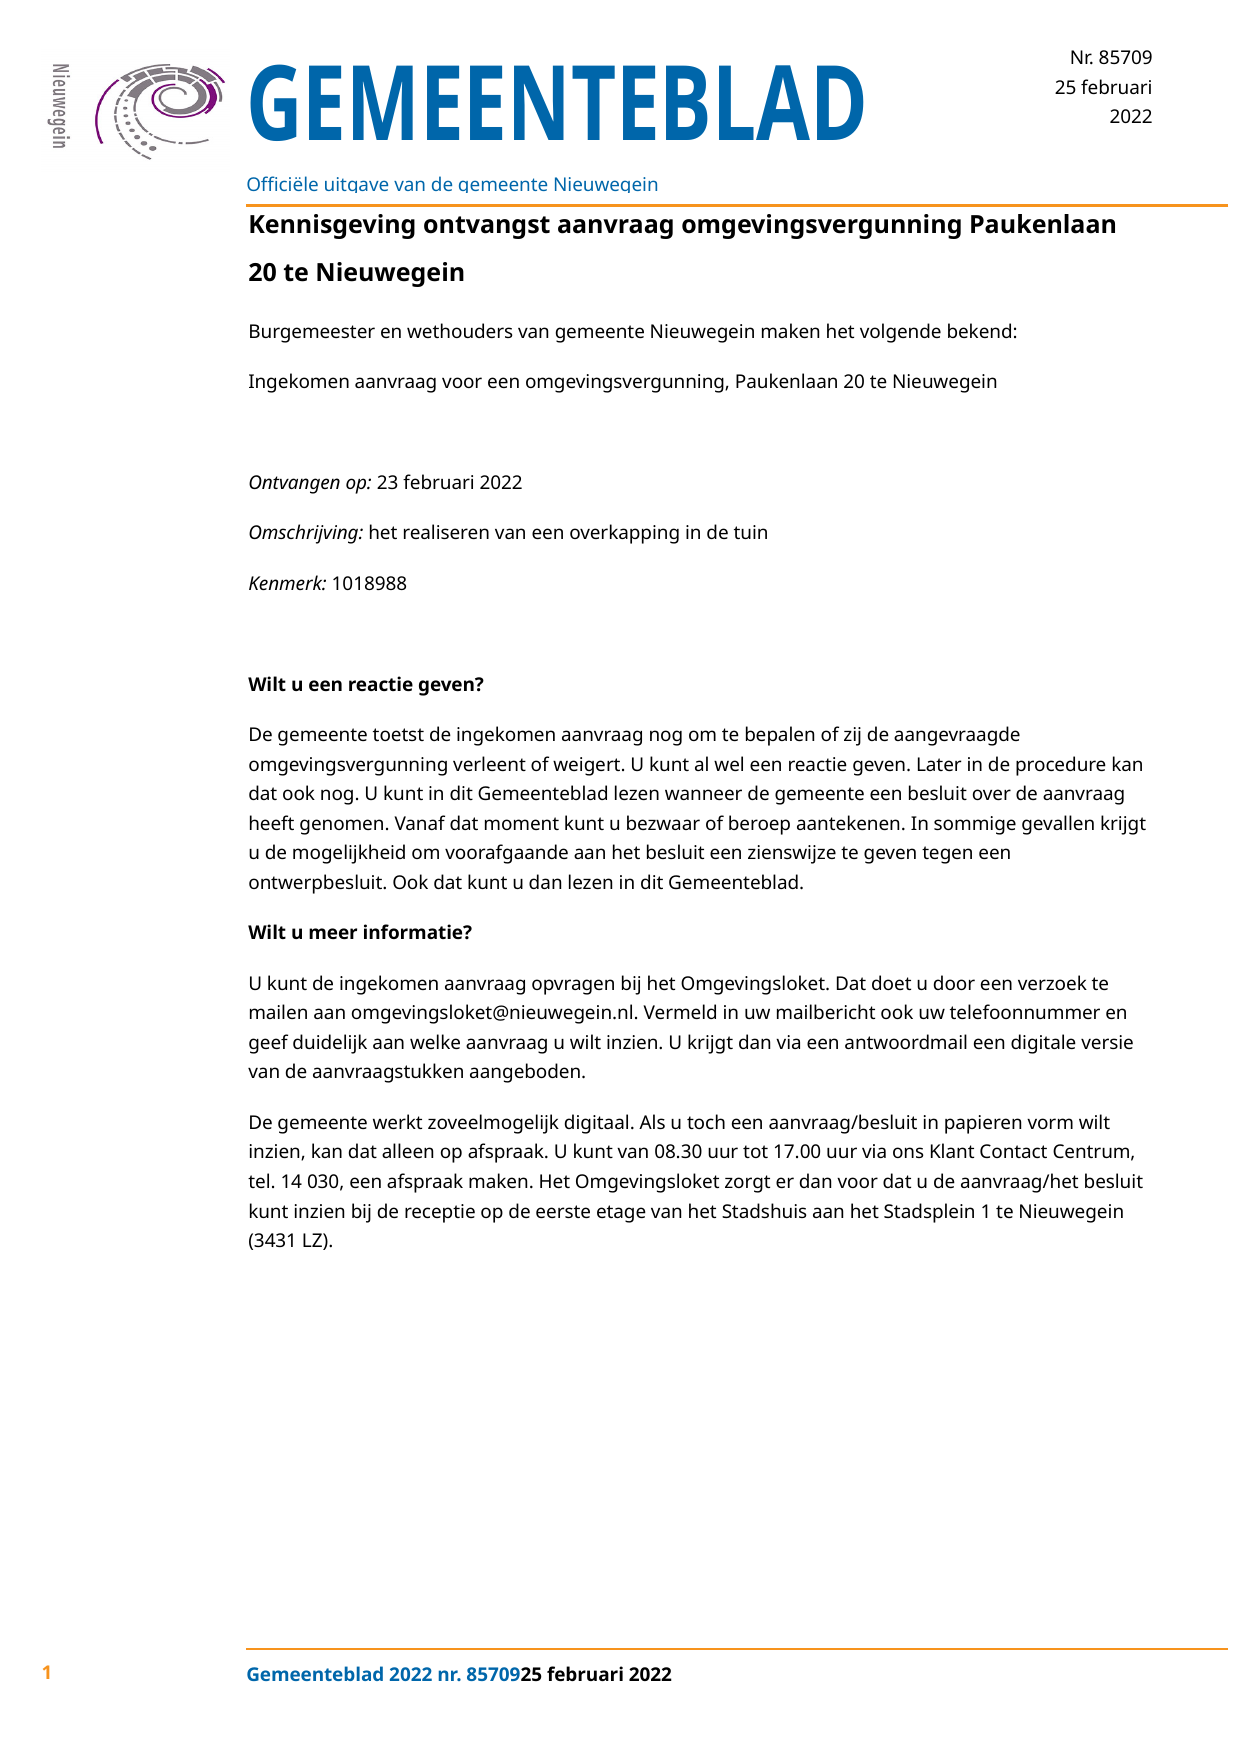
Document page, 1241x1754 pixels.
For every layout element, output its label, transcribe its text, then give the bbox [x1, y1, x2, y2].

text De gemeente werkt zoveelmogelijk digitaal. Als u toch een aanvraag/besluit in papieren vorm wilt inzien, kan dat alleen op afspraak. U kunt van 08.30 uur tot 17.00 uur via ons Klant Contact Centrum, tel. 14 030, een afspraak maken. Het Omgevingsloket zorgt er dan voor dat u de aanvraag/het besluit kunt inzien bij de receptie op de eerste etage van het Stadshuis aan het Stadsplein 1 te Nieuwegein (3431 LZ). [248, 1109, 1152, 1253]
text Wilt u meer informatie? [248, 919, 1152, 945]
picture [41, 47, 231, 172]
text Kenmerk: 1018988 [248, 570, 1152, 596]
text Ingekomen aanvraag voor een omgevingsvergunning, Paukenlaan 20 te Nieuwegein [248, 368, 1152, 394]
text Omschrijving: het realiseren van een overkapping in de tuin [248, 519, 1152, 545]
text Ontvangen op: 23 februari 2022 [248, 469, 1152, 495]
text U kunt de ingekomen aanvraag opvragen bij het Omgevingsloket. Dat doet u door een verzoek te mailen aan omgevingsloket@nieuwegein.nl. Vermeld in uw mailbericht ook uw telefoonnummer en geef duidelijk aan welke aanvraag u wilt inzien. U krijgt dan via een antwoordmail een digitale versie van de aanvraagstukken aangeboden. [248, 970, 1152, 1084]
text De gemeente toetst de ingekomen aanvraag nog om te bepalen of zij de aangevraagde omgevingsvergunning verleent of weigert. U kunt al wel een reactie geven. Later in de procedure kan dat ook nog. U kunt in dit Gemeenteblad lezen wanneer de gemeente een besluit over de aanvraag heeft genomen. Vanaf dat moment kunt u bezwaar of beroep aantekenen. In sommige gevallen krijgt u de mogelijkheid om voorafgaande aan het besluit een zienswijze te geven tegen een ontwerpbesluit. Ook dat kunt u dan lezen in dit Gemeenteblad. [248, 721, 1152, 895]
text Kennisgeving ontvangst aanvraag omgevingsvergunning Paukenlaan 20 te Nieuwegein [248, 207, 1152, 288]
text Burgemeester en wethouders van gemeente Nieuwegein maken het volgende bekend: [248, 318, 1152, 344]
text Wilt u een reactie geven? [248, 671, 1152, 697]
